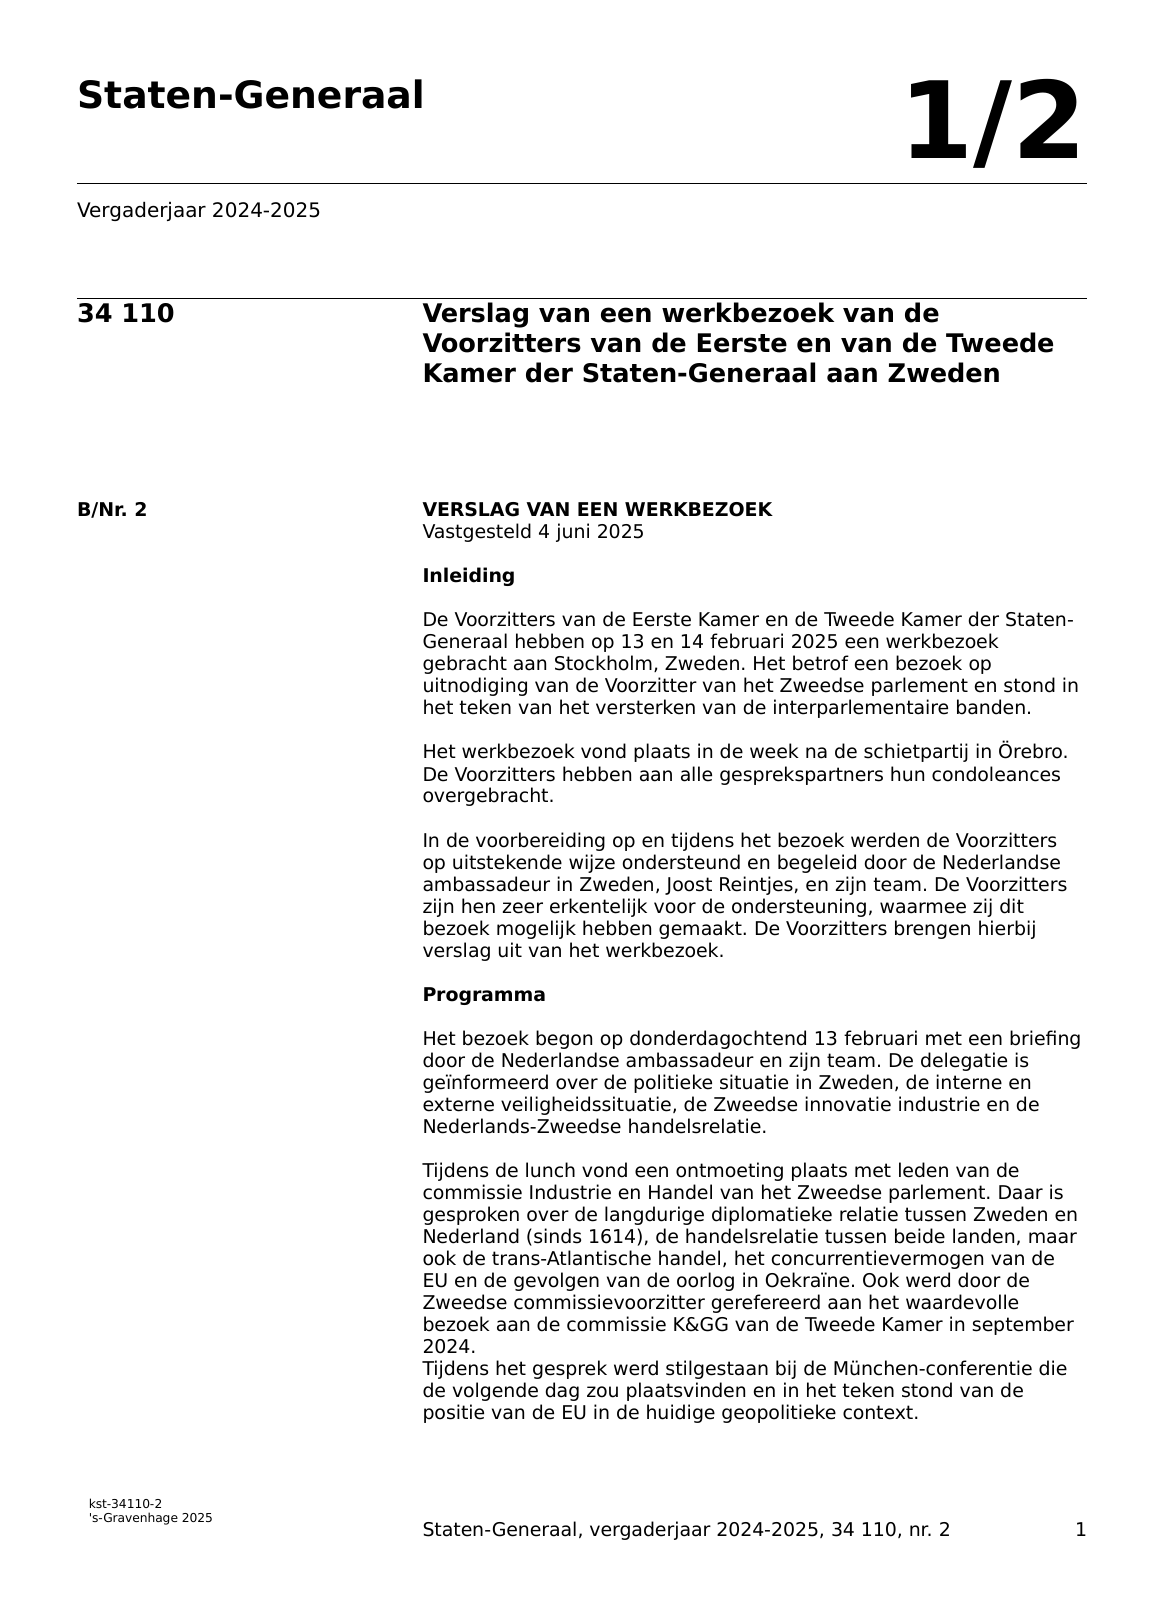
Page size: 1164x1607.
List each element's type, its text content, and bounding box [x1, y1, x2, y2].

text Tijdens de lunch vond een ontmoeting plaats met leden van de commissie Industrie en Handel van het Zweedse parlement. Daar is gesproken over de langdurige diplomatieke relatie tussen Zweden en Nederland (sinds 1614), de handelsrelatie tussen beide landen, maar ook de trans-Atlantische handel, het concurrentievermogen van de EU en de gevolgen van de oorlog in Oekraïne. Ook werd door de Zweedse commissievoorzitter gerefereerd aan het waardevolle bezoek aan de commissie K&GG van de Tweede Kamer in september 2024. [422, 1160, 1087, 1358]
subtitle 34 110 Verslag van een werkbezoek van de Voorzitters van de Eerste en van de Tweede Kamer der Staten-Generaal aan Zweden [77, 299, 1087, 388]
table_header Staten-Generaal [77, 59, 886, 183]
subtitle B/Nr. 2 VERSLAG VAN EEN WERKBEZOEK [77, 499, 1087, 521]
text 's-Gravenhage 2025 [88, 1511, 323, 1525]
text Het bezoek begon op donderdagochtend 13 februari met een briefing door de Nederlandse ambassadeur en zijn team. De delegatie is geïnformeerd over de politieke situatie in Zweden, de interne en externe veiligheidssituatie, de Zweedse innovatie industrie en de Nederlands-Zweedse handelsrelatie. [422, 1028, 1087, 1138]
text Het werkbezoek vond plaats in de week na de schietpartij in Örebro. De Voorzitters hebben aan alle gesprekspartners hun condoleances overgebracht. [422, 741, 1087, 807]
text kst-34110-2 [88, 1497, 323, 1511]
text In de voorbereiding op en tijdens het bezoek werden de Voorzitters op uitstekende wijze ondersteund en begeleid door de Nederlandse ambassadeur in Zweden, Joost Reintjes, en zijn team. De Voorzitters zijn hen zeer erkentelijk voor de ondersteuning, waarmee zij dit bezoek mogelijk hebben gemaakt. De Voorzitters brengen hierbij verslag uit van het werkbezoek. [422, 829, 1087, 961]
subtitle Programma [422, 984, 1087, 1006]
table_header 1/2 [886, 59, 1087, 183]
text Vastgesteld 4 juni 2025 [422, 521, 1087, 543]
subtitle Inleiding [422, 565, 1087, 587]
table_cell Vergaderjaar 2024-2025 [77, 184, 1087, 298]
text De Voorzitters van de Eerste Kamer en de Tweede Kamer der Staten-Generaal hebben op 13 en 14 februari 2025 een werkbezoek gebracht aan Stockholm, Zweden. Het betrof een bezoek op uitnodiging van de Voorzitter van het Zweedse parlement en stond in het teken van het versterken van de interparlementaire banden. [422, 609, 1087, 719]
text Tijdens het gesprek werd stilgestaan bij de München-conferentie die de volgende dag zou plaatsvinden en in het teken stond van de positie van de EU in de huidige geopolitieke context. [422, 1358, 1087, 1424]
